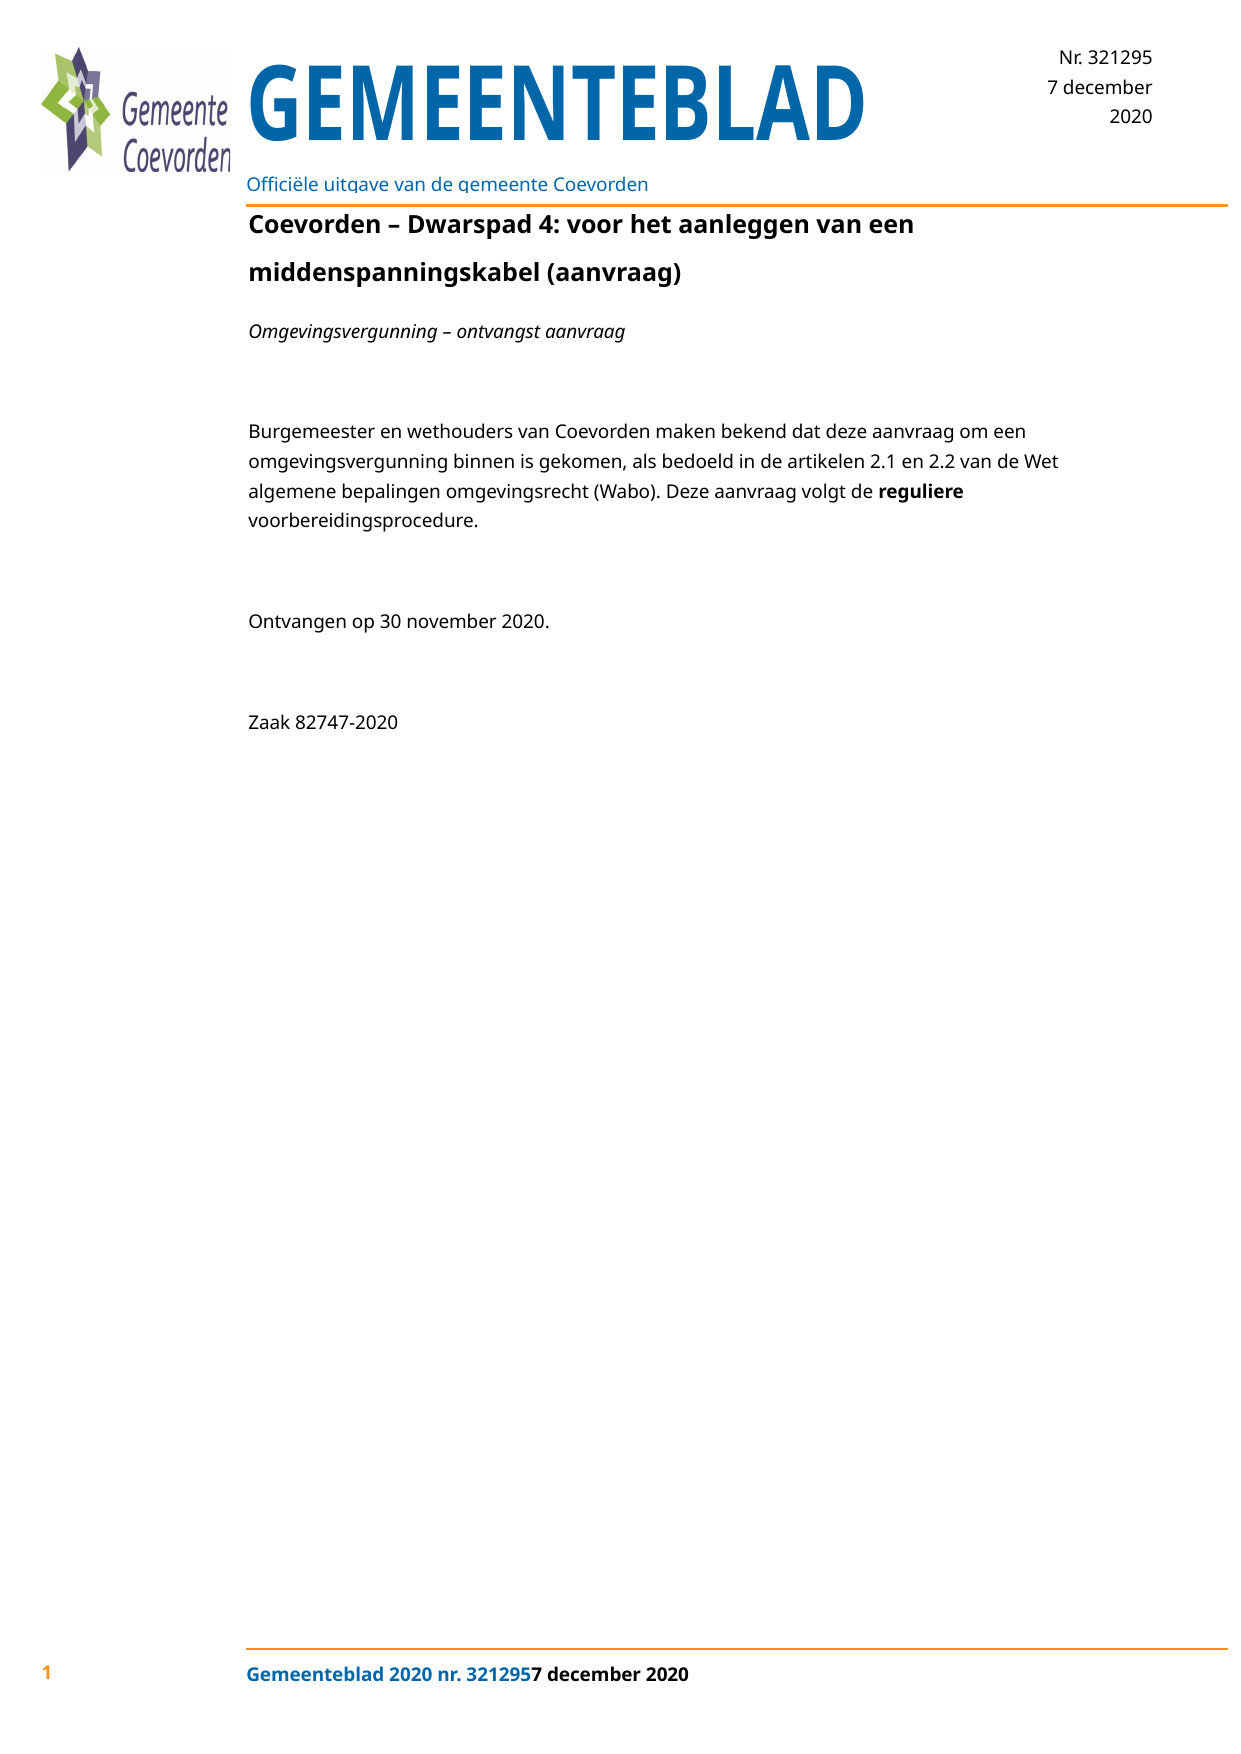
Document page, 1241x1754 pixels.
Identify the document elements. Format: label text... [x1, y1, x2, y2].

text Ontvangen op 30 november 2020. [248, 608, 1152, 634]
text Omgevingsvergunning – ontvangst aanvraag [248, 318, 1152, 344]
picture [41, 47, 231, 172]
text Zaak 82747-2020 [248, 709, 1152, 735]
text Burgemeester en wethouders van Coevorden maken bekend dat deze aanvraag om een omgevingsvergunning binnen is gekomen, als bedoeld in de artikelen 2.1 en 2.2 van de Wet algemene bepalingen omgevingsrecht (Wabo). Deze aanvraag volgt de reguliere voorbereidingsprocedure. [248, 419, 1152, 533]
text Coevorden – Dwarspad 4: voor het aanleggen van een middenspanningskabel (aanvraag) [248, 207, 1152, 288]
